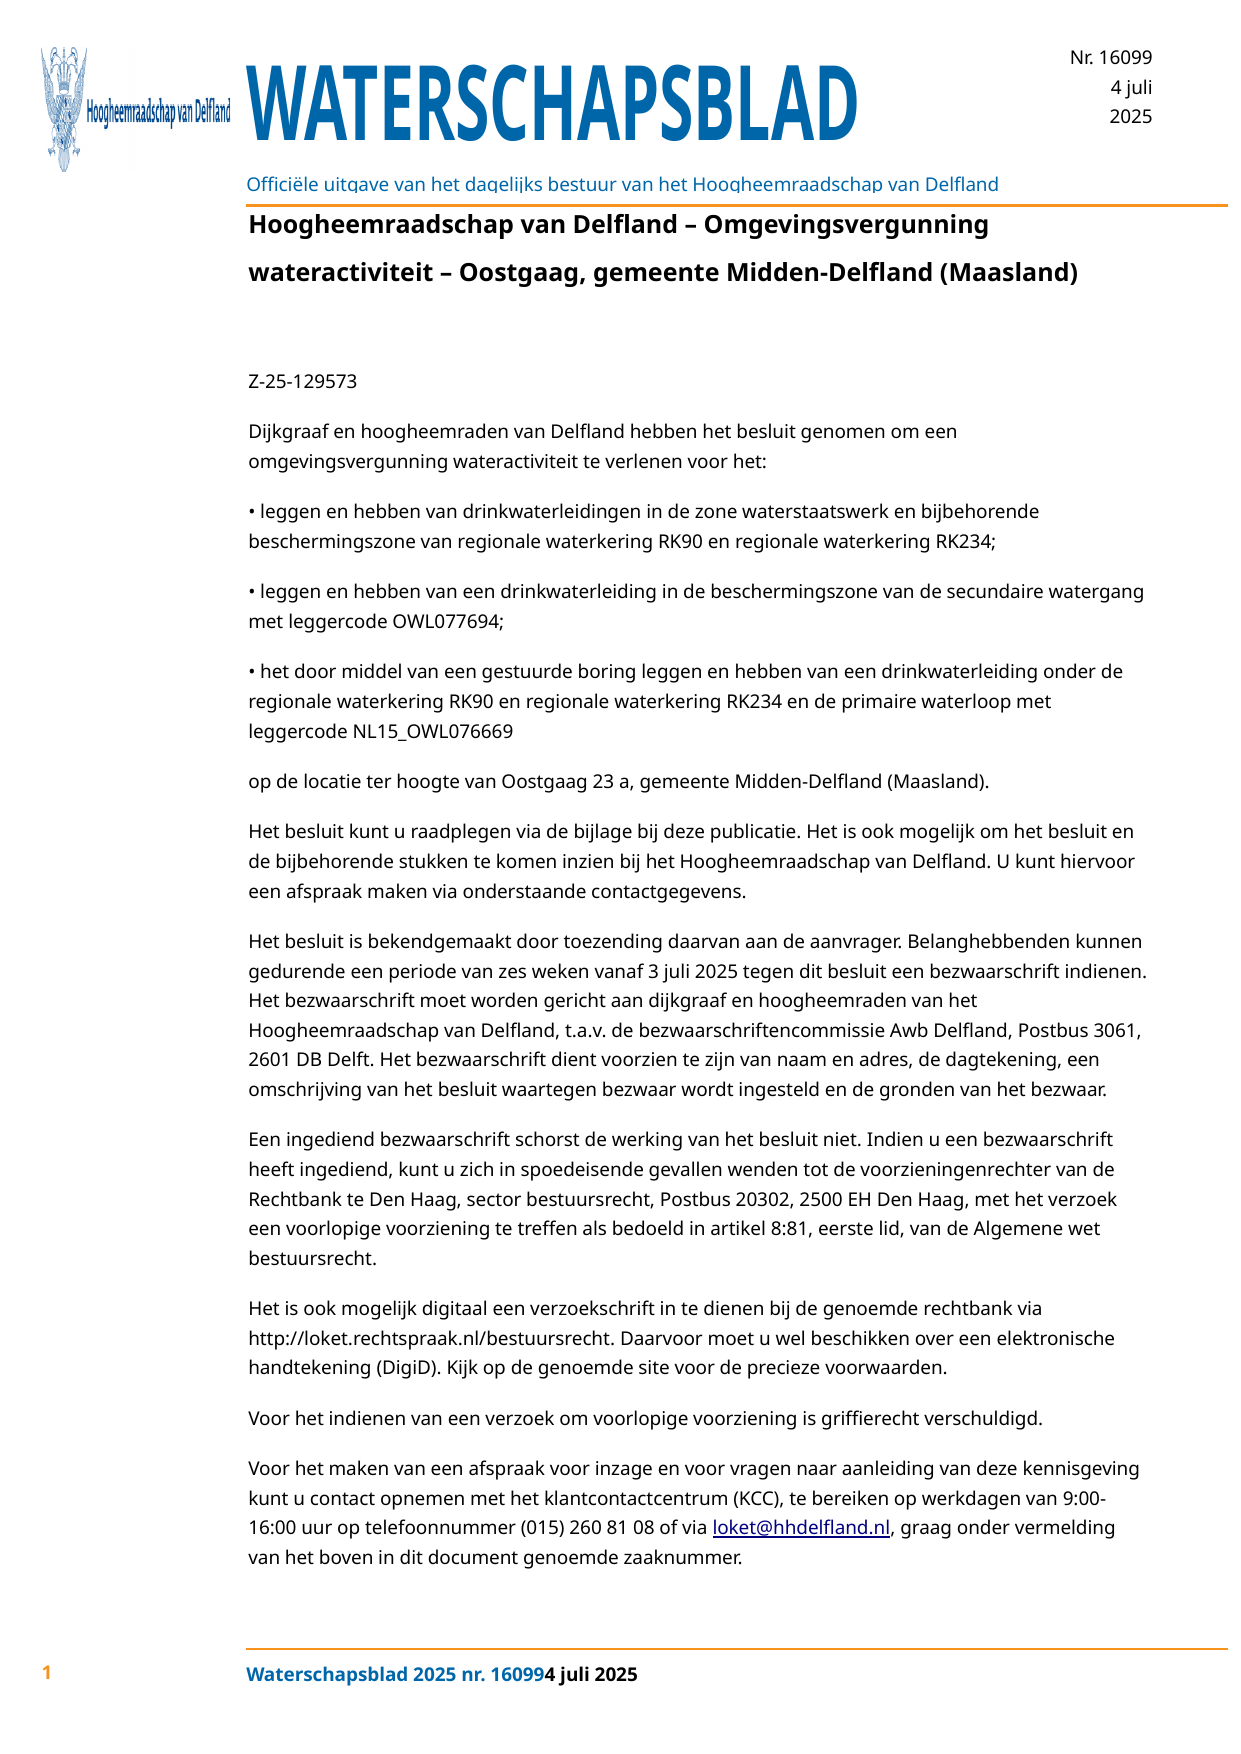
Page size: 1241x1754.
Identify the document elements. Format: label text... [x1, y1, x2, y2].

text op de locatie ter hoogte van Oostgaag 23 a, gemeente Midden-Delfland (Maasland). [248, 768, 1152, 794]
text Het is ook mogelijk digitaal een verzoekschrift in te dienen bij de genoemde rechtbank via http://loket.rechtspraak.nl/bestuursrecht. Daarvoor moet u wel beschikken over een elektronische handtekening (DigiD). Kijk op de genoemde site voor de precieze voorwaarden. [248, 1295, 1152, 1380]
text Het besluit is bekendgemaakt door toezending daarvan aan de aanvrager. Belanghebbenden kunnen gedurende een periode van zes weken vanaf 3 juli 2025 tegen dit besluit een bezwaarschrift indienen. Het bezwaarschrift moet worden gericht aan dijkgraaf en hoogheemraden van het Hoogheemraadschap van Delfland, t.a.v. de bezwaarschriftencommissie Awb Delfland, Postbus 3061, 2601 DB Delft. Het bezwaarschrift dient voorzien te zijn van naam en adres, de dagtekening, een omschrijving van het besluit waartegen bezwaar wordt ingesteld en de gronden van het bezwaar. [248, 928, 1152, 1102]
text Het besluit kunt u raadplegen via de bijlage bij deze publicatie. Het is ook mogelijk om het besluit en de bijbehorende stukken te komen inzien bij het Hoogheemraadschap van Delfland. U kunt hiervoor een afspraak maken via onderstaande contactgegevens. [248, 819, 1152, 904]
text • het door middel van een gestuurde boring leggen en hebben van een drinkwaterleiding onder de regionale waterkering RK90 en regionale waterkering RK234 en de primaire waterloop met leggercode NL15_OWL076669 [248, 659, 1152, 744]
picture [41, 47, 231, 172]
text Z-25-129573 [248, 368, 1152, 394]
text Voor het indienen van een verzoek om voorlopige voorziening is griffierecht verschuldigd. [248, 1405, 1152, 1431]
text Hoogheemraadschap van Delfland – Omgevingsvergunning wateractiviteit – Oostgaag, gemeente Midden-Delfland (Maasland) [248, 207, 1152, 288]
text Dijkgraaf en hoogheemraden van Delfland hebben het besluit genomen om een omgevingsvergunning wateractiviteit te verlenen voor het: [248, 419, 1152, 474]
text • leggen en hebben van drinkwaterleidingen in de zone waterstaatswerk en bijbehorende beschermingszone van regionale waterkering RK90 en regionale waterkering RK234; [248, 499, 1152, 554]
text • leggen en hebben van een drinkwaterleiding in de beschermingszone van de secundaire watergang met leggercode OWL077694; [248, 579, 1152, 634]
text Voor het maken van een afspraak voor inzage en voor vragen naar aanleiding van deze kennisgeving kunt u contact opnemen met het klantcontactcentrum (KCC), te bereiken op werkdagen van 9:00-16:00 uur op telefoonnummer (015) 260 81 08 of via loket@hhdelfland.nl, graag onder vermelding van het boven in dit document genoemde zaaknummer. [248, 1455, 1152, 1570]
text Een ingediend bezwaarschrift schorst de werking van het besluit niet. Indien u een bezwaarschrift heeft ingediend, kunt u zich in spoedeisende gevallen wenden tot de voorzieningenrechter van de Rechtbank te Den Haag, sector bestuursrecht, Postbus 20302, 2500 EH Den Haag, met het verzoek een voorlopige voorziening te treffen als bedoeld in artikel 8:81, eerste lid, van de Algemene wet bestuursrecht. [248, 1127, 1152, 1271]
